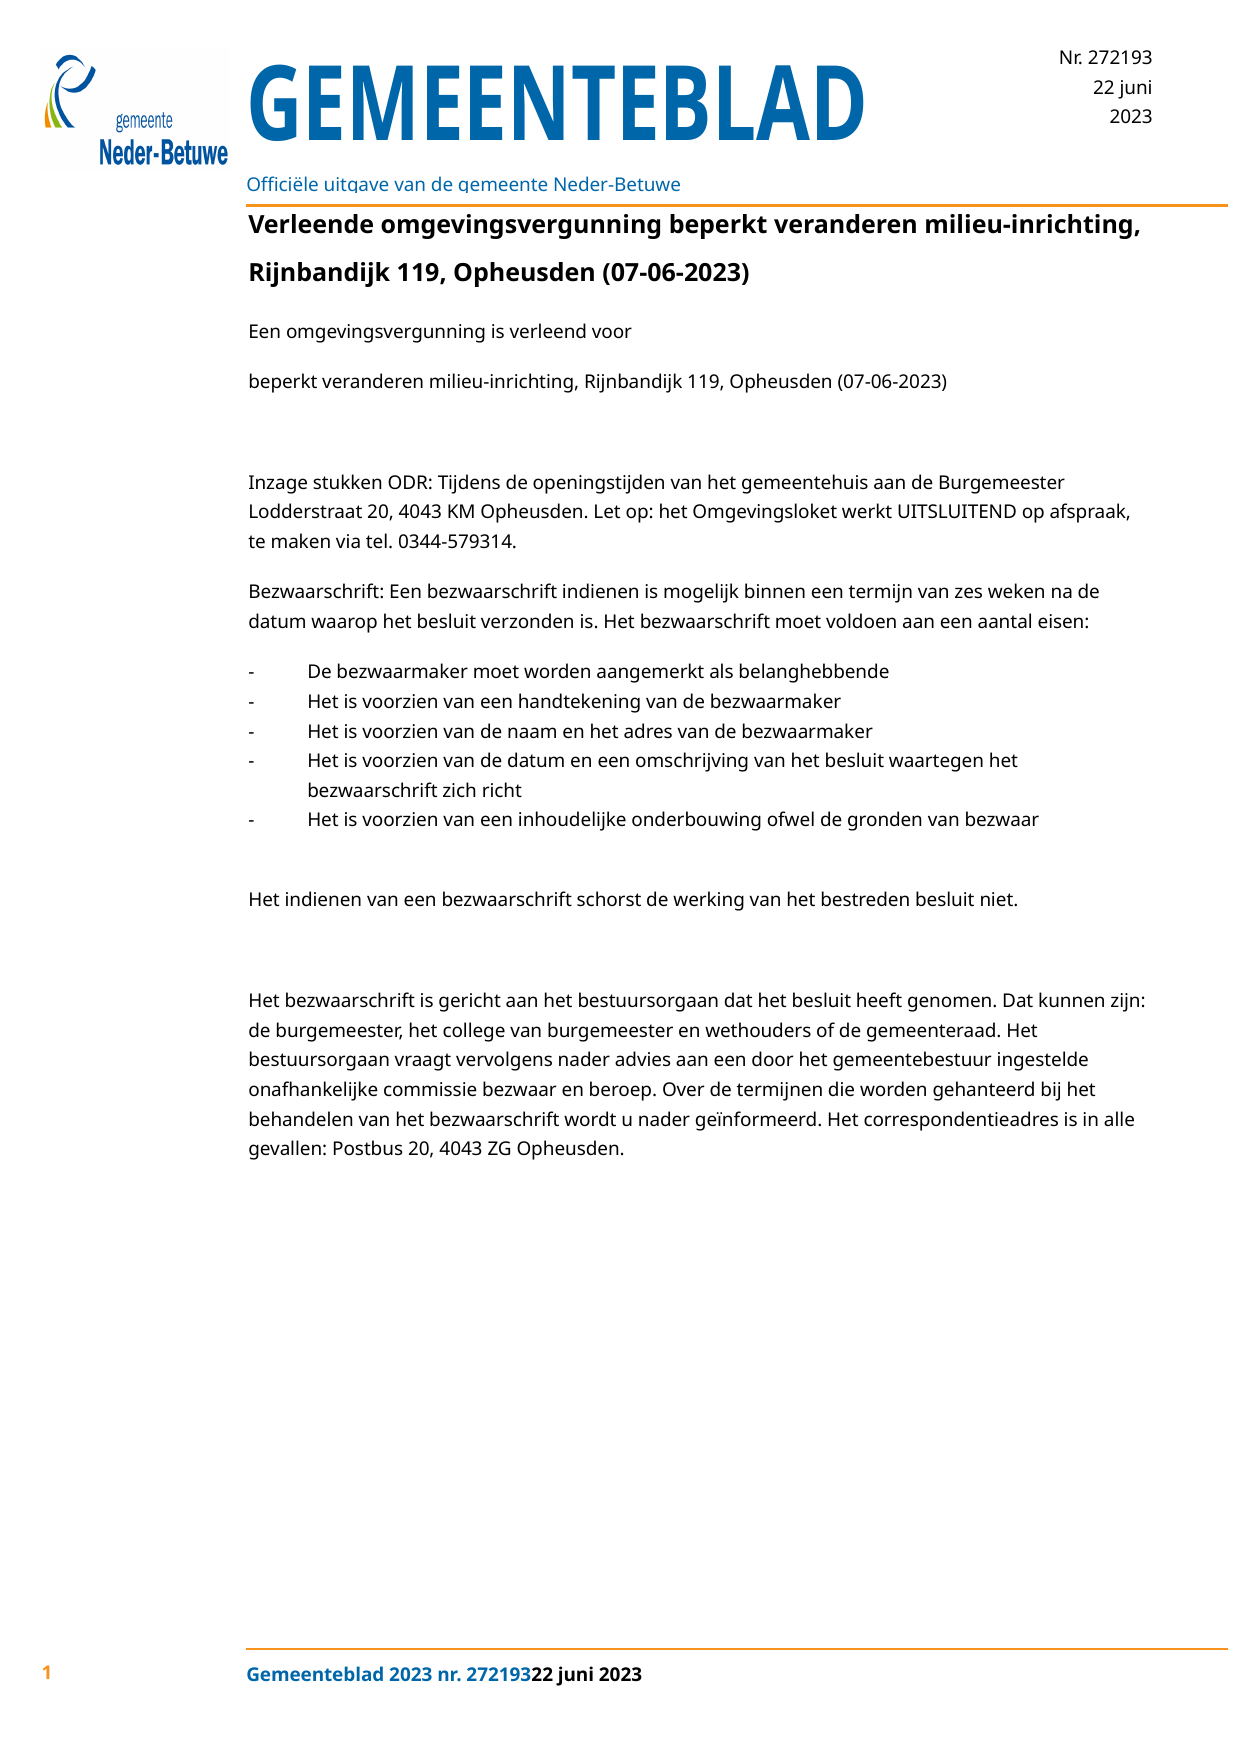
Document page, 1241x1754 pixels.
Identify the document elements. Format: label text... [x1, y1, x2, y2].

list Het is voorzien van een inhoudelijke onderbouwing ofwel de gronden van bezwaar [248, 807, 1152, 832]
list Het is voorzien van een handtekening van de bezwaarmaker [248, 688, 1152, 714]
text Het indienen van een bezwaarschrift schorst de werking van het bestreden besluit niet. [248, 887, 1152, 912]
picture [41, 47, 231, 172]
text Inzage stukken ODR: Tijdens de openingstijden van het gemeentehuis aan de Burgemeester Lodderstraat 20, 4043 KM Opheusden. Let op: het Omgevingsloket werkt UITSLUITEND op afspraak, te maken via tel. 0344-579314. [248, 469, 1152, 554]
list Het is voorzien van de datum en een omschrijving van het besluit waartegen het bezwaarschrift zich richt [248, 747, 1152, 803]
text beperkt veranderen milieu-inrichting, Rijnbandijk 119, Opheusden (07-06-2023) [248, 368, 1152, 394]
text Het bezwaarschrift is gericht aan het bestuursorgaan dat het besluit heeft genomen. Dat kunnen zijn: de burgemeester, het college van burgemeester en wethouders of de gemeenteraad. Het bestuursorgaan vraagt vervolgens nader advies aan een door het gemeentebestuur ingestelde onafhankelijke commissie bezwaar en beroep. Over de termijnen die worden gehanteerd bij het behandelen van het bezwaarschrift wordt u nader geïnformeerd. Het correspondentieadres is in alle gevallen: Postbus 20, 4043 ZG Opheusden. [248, 987, 1152, 1161]
list De bezwaarmaker moet worden aangemerkt als belanghebbende [248, 659, 1152, 684]
text Verleende omgevingsvergunning beperkt veranderen milieu-inrichting, Rijnbandijk 119, Opheusden (07-06-2023) [248, 207, 1152, 288]
text Een omgevingsvergunning is verleend voor [248, 318, 1152, 344]
list Het is voorzien van de naam en het adres van de bezwaarmaker [248, 718, 1152, 744]
text Bezwaarschrift: Een bezwaarschrift indienen is mogelijk binnen een termijn van zes weken na de datum waarop het besluit verzonden is. Het bezwaarschrift moet voldoen aan een aantal eisen: [248, 579, 1152, 634]
